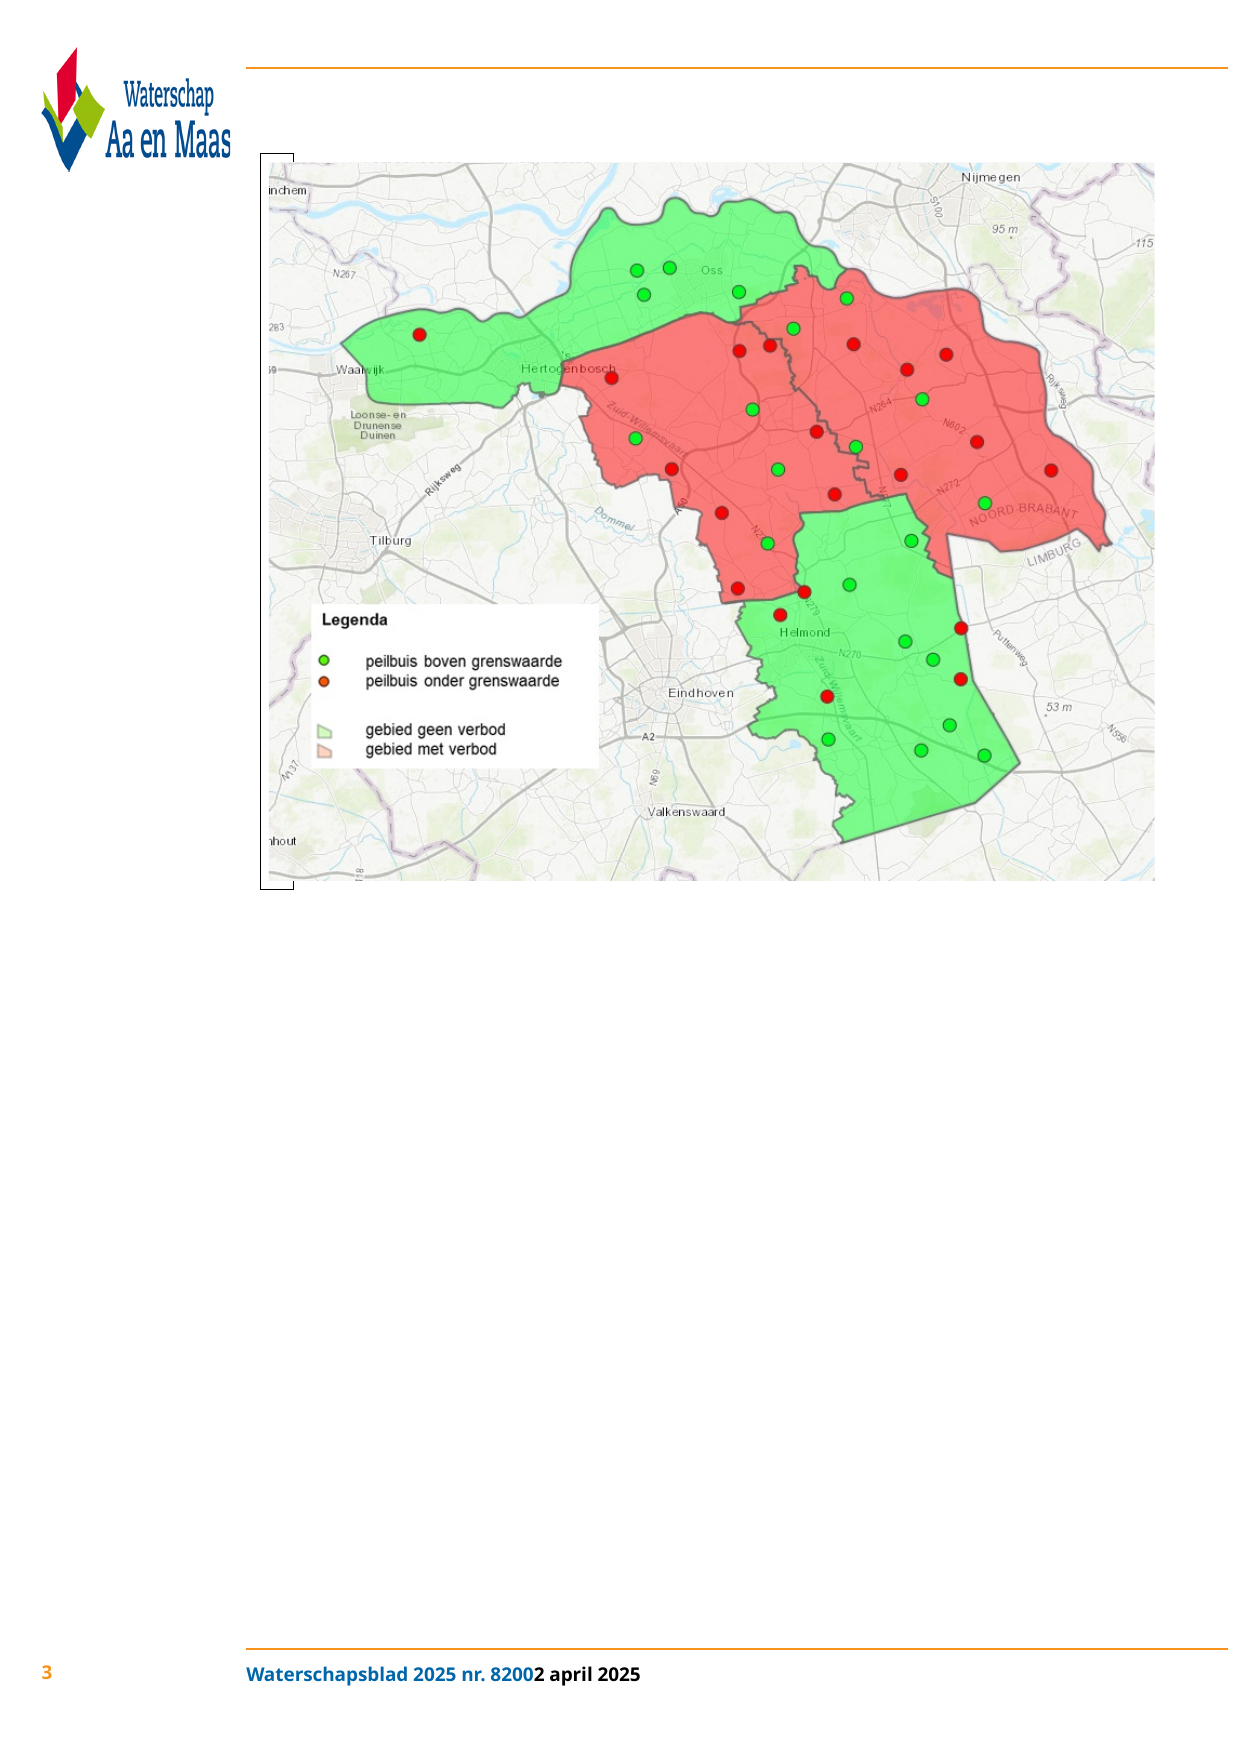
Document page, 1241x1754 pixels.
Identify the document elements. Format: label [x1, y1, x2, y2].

picture [268, 162, 1155, 881]
picture [41, 47, 231, 172]
